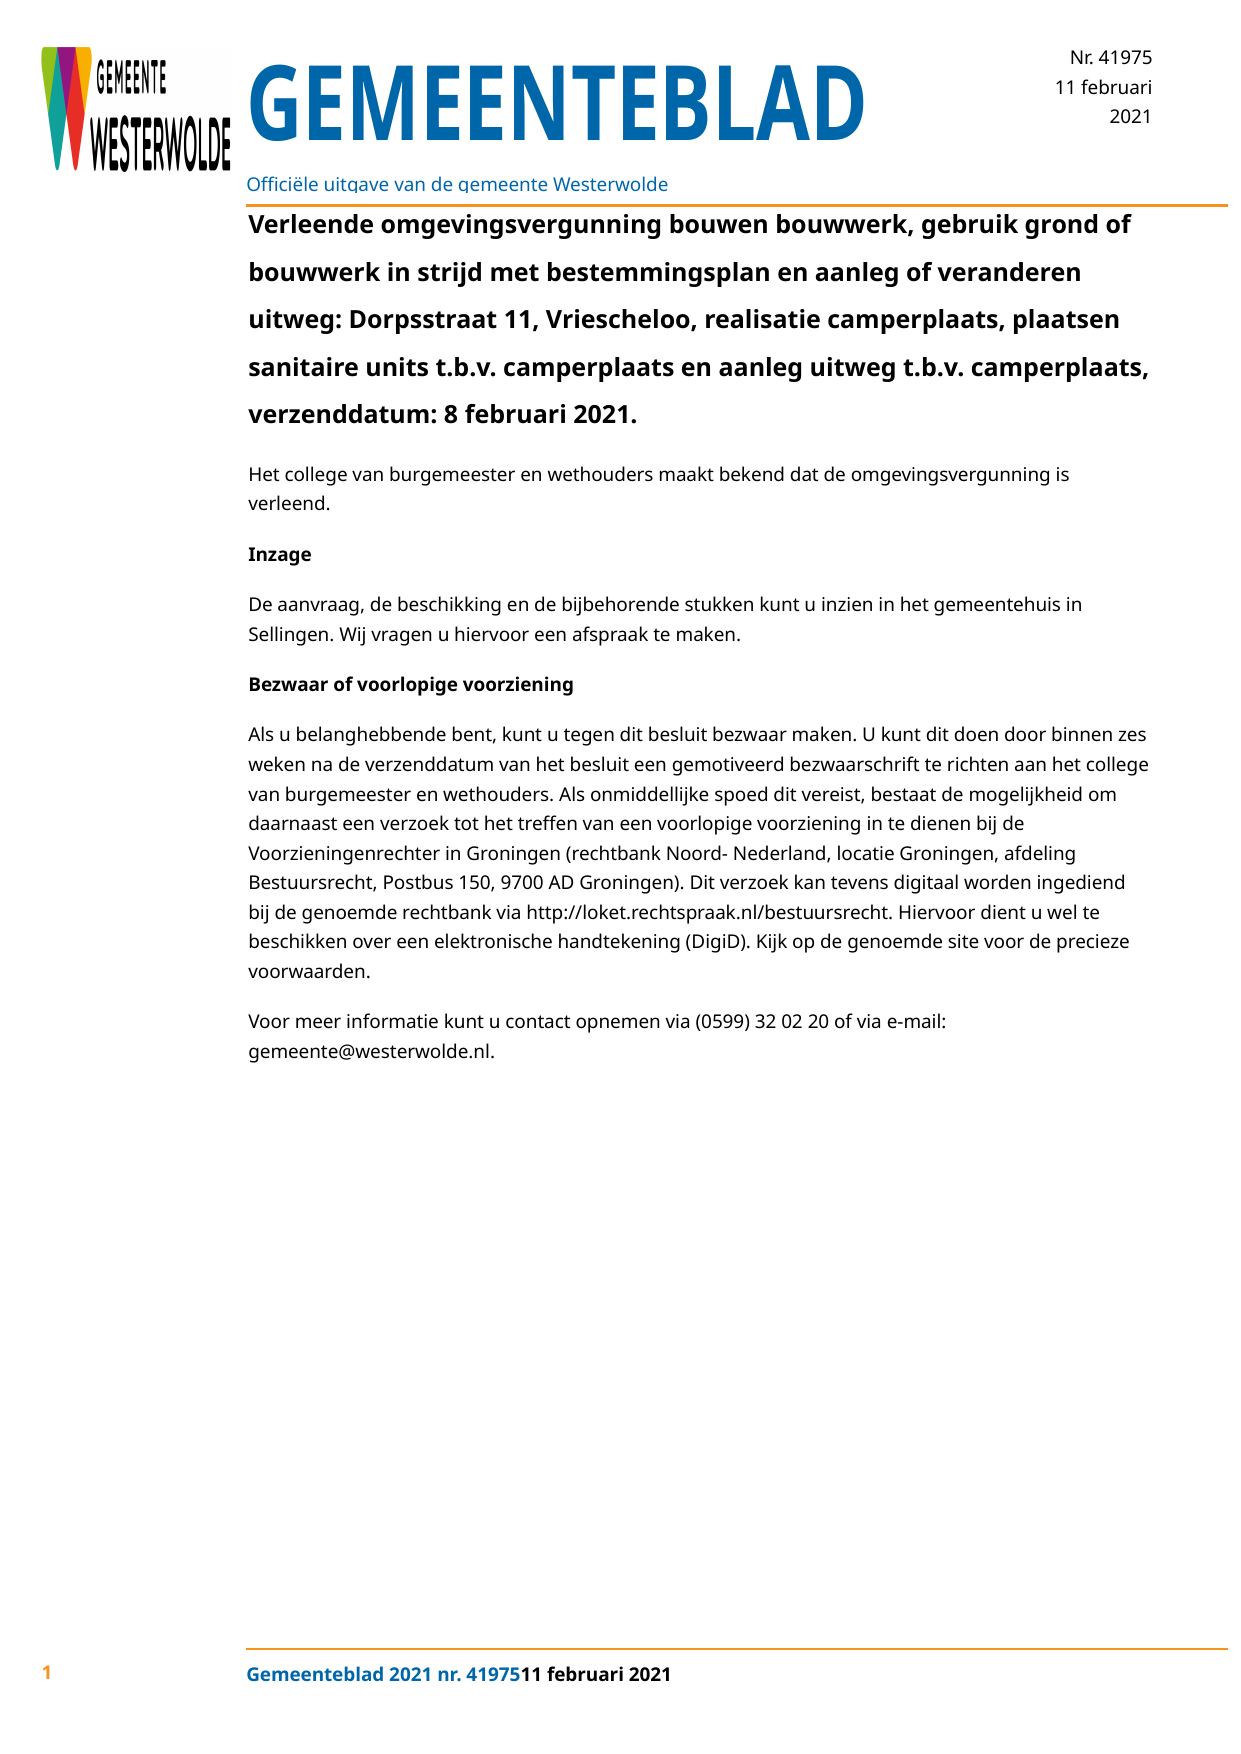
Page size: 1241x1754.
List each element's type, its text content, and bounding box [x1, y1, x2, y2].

text Inzage [248, 541, 1152, 566]
text Verleende omgevingsvergunning bouwen bouwwerk, gebruik grond of bouwwerk in strijd met bestemmingsplan en aanleg of veranderen uitweg: Dorpsstraat 11, Vriescheloo, realisatie camperplaats, plaatsen sanitaire units t.b.v. camperplaats en aanleg uitweg t.b.v. camperplaats, verzenddatum: 8 februari 2021. [248, 207, 1152, 431]
text Bezwaar of voorlopige voorziening [248, 671, 1152, 697]
text De aanvraag, de beschikking en de bijbehorende stukken kunt u inzien in het gemeentehuis in Sellingen. Wij vragen u hiervoor een afspraak te maken. [248, 591, 1152, 646]
text Als u belanghebbende bent, kunt u tegen dit besluit bezwaar maken. U kunt dit doen door binnen zes weken na de verzenddatum van het besluit een gemotiveerd bezwaarschrift te richten aan het college van burgemeester en wethouders. Als onmiddellijke spoed dit vereist, bestaat de mogelijkheid om daarnaast een verzoek tot het treffen van een voorlopige voorziening in te dienen bij de Voorzieningenrechter in Groningen (rechtbank Noord- Nederland, locatie Groningen, afdeling Bestuursrecht, Postbus 150, 9700 AD Groningen). Dit verzoek kan tevens digitaal worden ingediend bij de genoemde rechtbank via http://loket.rechtspraak.nl/bestuursrecht. Hiervoor dient u wel te beschikken over een elektronische handtekening (DigiD). Kijk op de genoemde site voor de precieze voorwaarden. [248, 722, 1152, 984]
text Voor meer informatie kunt u contact opnemen via (0599) 32 02 20 of via e-mail: gemeente@westerwolde.nl. [248, 1009, 1152, 1064]
text Het college van burgemeester en wethouders maakt bekend dat de omgevingsvergunning is verleend. [248, 461, 1152, 516]
picture [41, 47, 231, 172]
